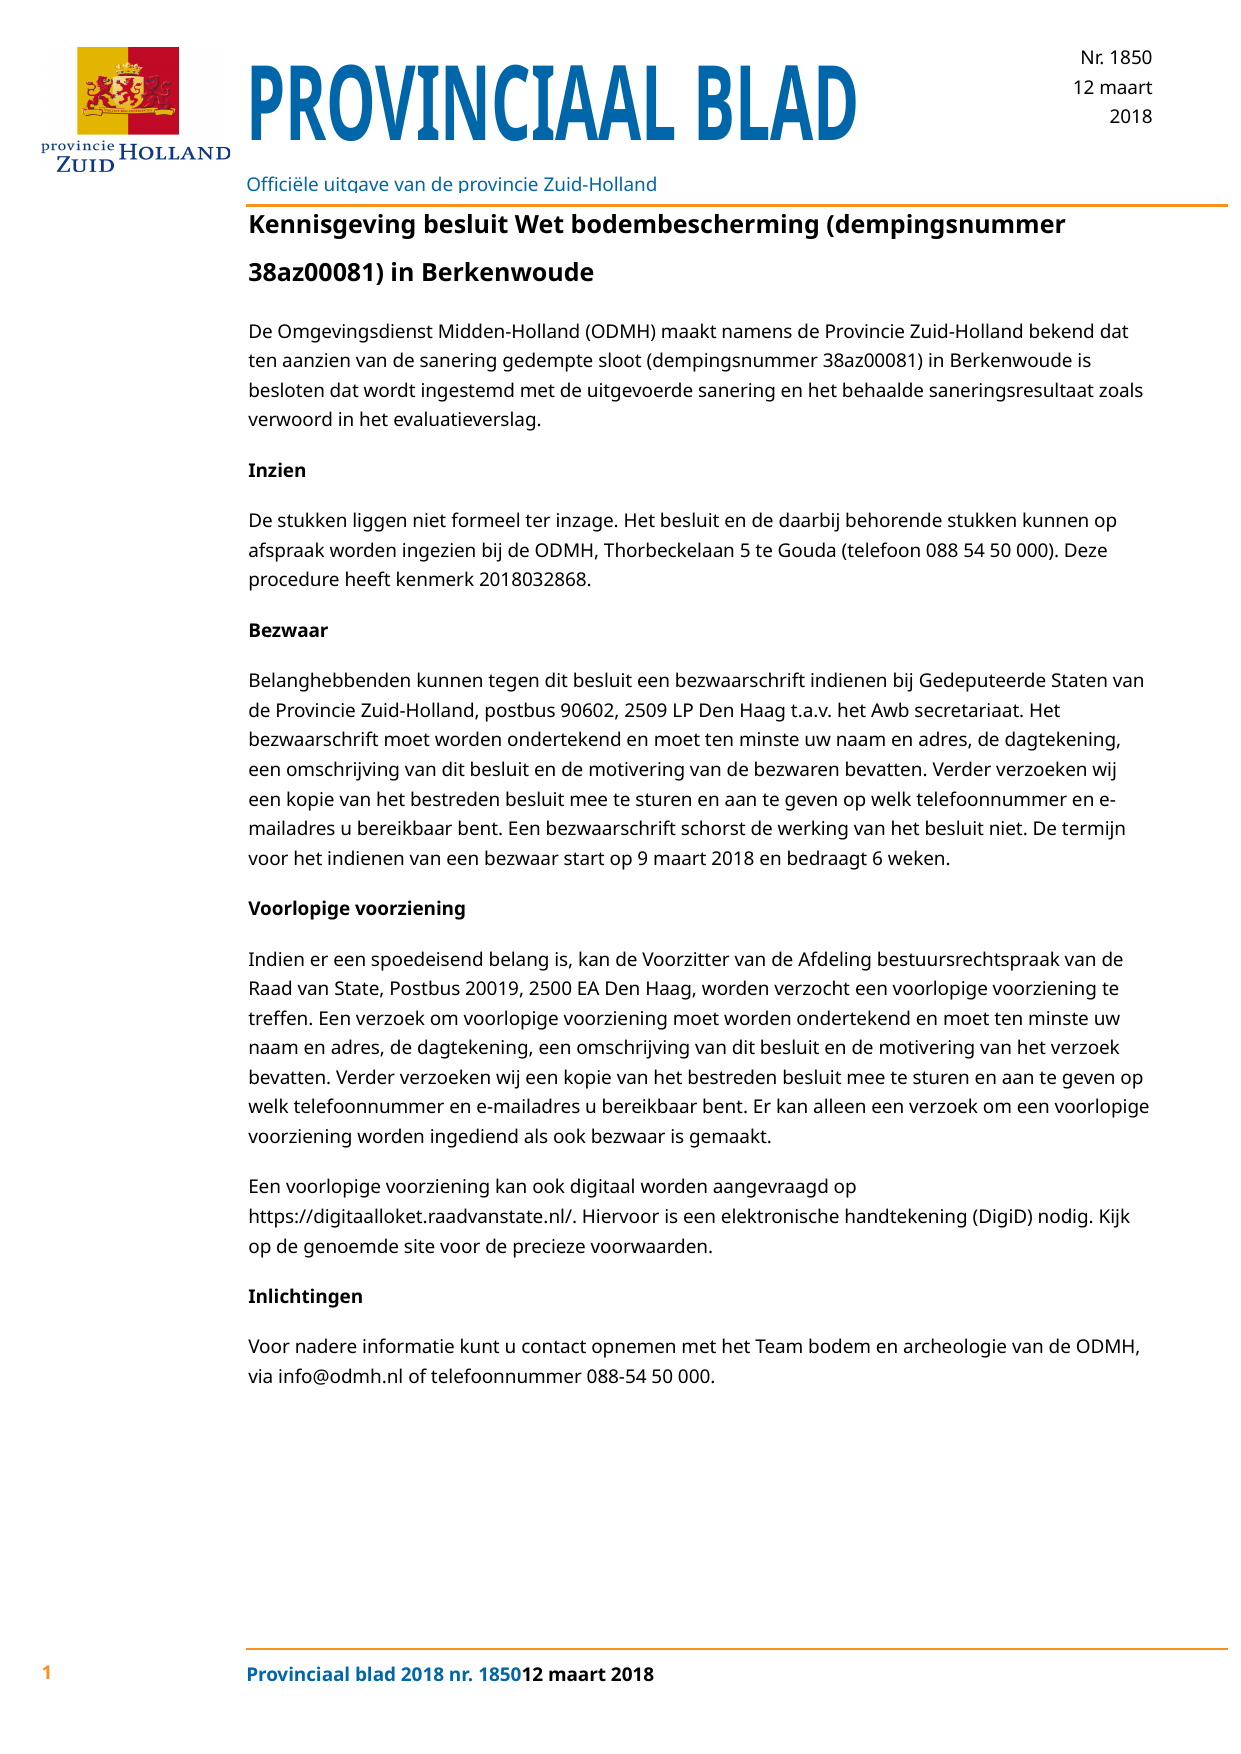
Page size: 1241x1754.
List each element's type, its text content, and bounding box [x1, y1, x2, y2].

text Bezwaar [248, 617, 1152, 643]
picture [41, 47, 231, 172]
text Een voorlopige voorziening kan ook digitaal worden aangevraagd op https://digitaalloket.raadvanstate.nl/. Hiervoor is een elektronische handtekening (DigiD) nodig. Kijk op de genoemde site voor de precieze voorwaarden. [248, 1174, 1152, 1259]
text De stukken liggen niet formeel ter inzage. Het besluit en de daarbij behorende stukken kunnen op afspraak worden ingezien bij de ODMH, Thorbeckelaan 5 te Gouda (telefoon 088 54 50 000). Deze procedure heeft kenmerk 2018032868. [248, 507, 1152, 592]
text Belanghebbenden kunnen tegen dit besluit een bezwaarschrift indienen bij Gedeputeerde Staten van de Provincie Zuid-Holland, postbus 90602, 2509 LP Den Haag t.a.v. het Awb secretariaat. Het bezwaarschrift moet worden ondertekend en moet ten minste uw naam en adres, de dagtekening, een omschrijving van dit besluit en de motivering van de bezwaren bevatten. Verder verzoeken wij een kopie van het bestreden besluit mee te sturen en aan te geven op welk telefoonnummer en e-mailadres u bereikbaar bent. Een bezwaarschrift schorst de werking van het besluit niet. De termijn voor het indienen van een bezwaar start op 9 maart 2018 en bedraagt 6 weken. [248, 667, 1152, 871]
text Kennisgeving besluit Wet bodembescherming (dempingsnummer 38az00081) in Berkenwoude [248, 207, 1152, 288]
text Inzien [248, 457, 1152, 483]
text Voorlopige voorziening [248, 895, 1152, 921]
text Voor nadere informatie kunt u contact opnemen met het Team bodem en archeologie van de ODMH, via info@odmh.nl of telefoonnummer 088-54 50 000. [248, 1334, 1152, 1389]
text Indien er een spoedeisend belang is, kan de Voorzitter van de Afdeling bestuursrechtspraak van de Raad van State, Postbus 20019, 2500 EA Den Haag, worden verzocht een voorlopige voorziening te treffen. Een verzoek om voorlopige voorziening moet worden ondertekend en moet ten minste uw naam en adres, de dagtekening, een omschrijving van dit besluit en de motivering van het verzoek bevatten. Verder verzoeken wij een kopie van het bestreden besluit mee te sturen en aan te geven op welk telefoonnummer en e-mailadres u bereikbaar bent. Er kan alleen een verzoek om een voorlopige voorziening worden ingediend als ook bezwaar is gemaakt. [248, 946, 1152, 1149]
text Inlichtingen [248, 1283, 1152, 1309]
text De Omgevingsdienst Midden-Holland (ODMH) maakt namens de Provincie Zuid-Holland bekend dat ten aanzien van de sanering gedempte sloot (dempingsnummer 38az00081) in Berkenwoude is besloten dat wordt ingestemd met de uitgevoerde sanering en het behaalde saneringsresultaat zoals verwoord in het evaluatieverslag. [248, 318, 1152, 432]
